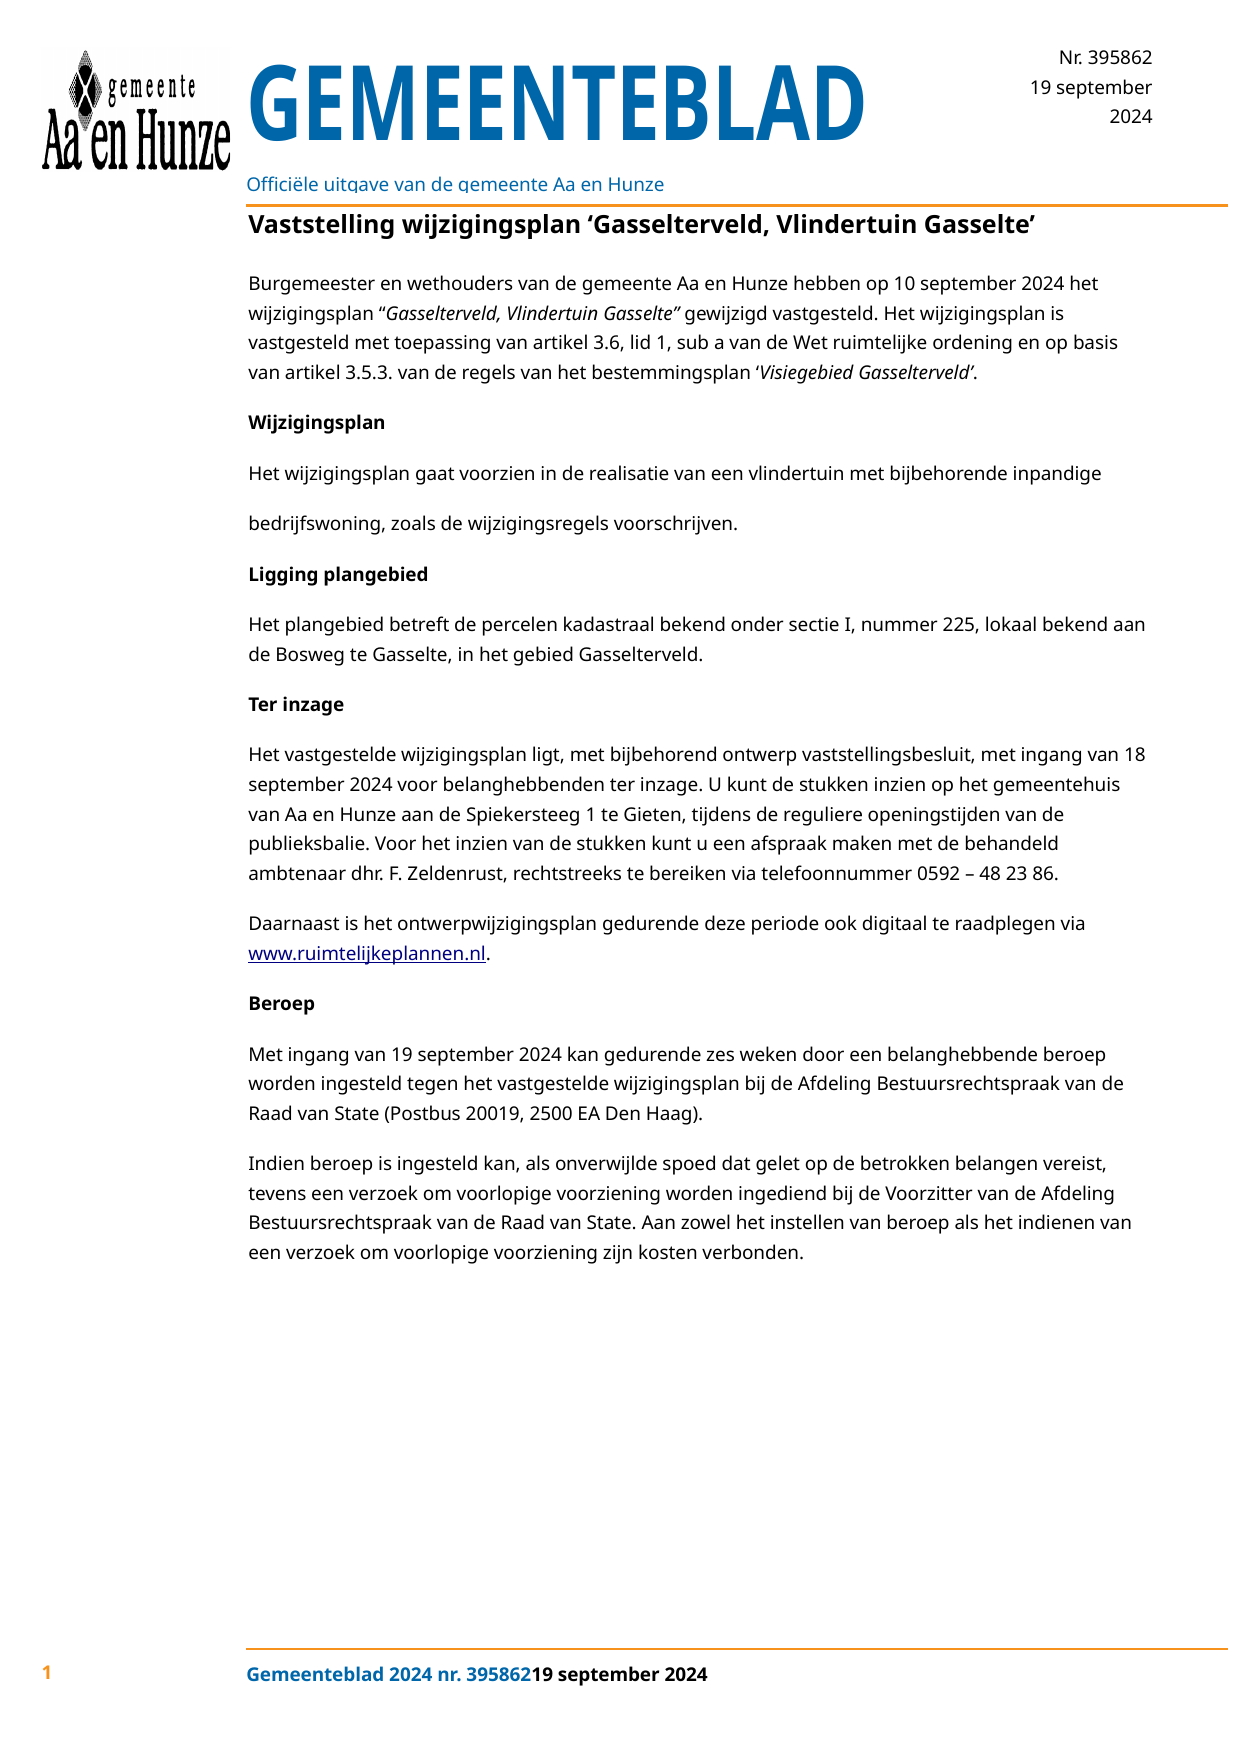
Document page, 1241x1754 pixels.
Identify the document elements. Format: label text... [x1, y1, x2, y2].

text Wijzigingsplan [248, 409, 1152, 435]
picture [41, 47, 231, 172]
text Ligging plangebied [248, 561, 1152, 586]
text Beroep [248, 990, 1152, 1016]
text Daarnaast is het ontwerpwijzigingsplan gedurende deze periode ook digitaal te raadplegen via www.ruimtelijkeplannen.nl. [248, 910, 1152, 966]
text Met ingang van 19 september 2024 kan gedurende zes weken door een belanghebbende beroep worden ingesteld tegen het vastgestelde wijzigingsplan bij de Afdeling Bestuursrechtspraak van de Raad van State (Postbus 20019, 2500 EA Den Haag). [248, 1041, 1152, 1126]
text bedrijfswoning, zoals de wijzigingsregels voorschrijven. [248, 510, 1152, 536]
text Het plangebied betreft de percelen kadastraal bekend onder sectie I, nummer 225, lokaal bekend aan de Bosweg te Gasselte, in het gebied Gasselterveld. [248, 611, 1152, 666]
text Burgemeester en wethouders van de gemeente Aa en Hunze hebben op 10 september 2024 het wijzigingsplan “Gasselterveld, Vlindertuin Gasselte” gewijzigd vastgesteld. Het wijzigingsplan is vastgesteld met toepassing van artikel 3.6, lid 1, sub a van de Wet ruimtelijke ordening en op basis van artikel 3.5.3. van de regels van het bestemmingsplan ‘Visiegebied Gasselterveld’. [248, 270, 1152, 385]
text Indien beroep is ingesteld kan, als onverwijlde spoed dat gelet op de betrokken belangen vereist, tevens een verzoek om voorlopige voorziening worden ingediend bij de Voorzitter van de Afdeling Bestuursrechtspraak van de Raad van State. Aan zowel het instellen van beroep als het indienen van een verzoek om voorlopige voorziening zijn kosten verbonden. [248, 1150, 1152, 1265]
text Het wijzigingsplan gaat voorzien in de realisatie van een vlindertuin met bijbehorende inpandige [248, 460, 1152, 486]
text Ter inzage [248, 691, 1152, 717]
text Vaststelling wijzigingsplan ‘Gasselterveld, Vlindertuin Gasselte’ [248, 207, 1152, 241]
text Het vastgestelde wijzigingsplan ligt, met bijbehorend ontwerp vaststellingsbesluit, met ingang van 18 september 2024 voor belanghebbenden ter inzage. U kunt de stukken inzien op het gemeentehuis van Aa en Hunze aan de Spiekersteeg 1 te Gieten, tijdens de reguliere openingstijden van de publieksbalie. Voor het inzien van de stukken kunt u een afspraak maken met de behandeld ambtenaar dhr. F. Zeldenrust, rechtstreeks te bereiken via telefoonnummer 0592 – 48 23 86. [248, 742, 1152, 886]
